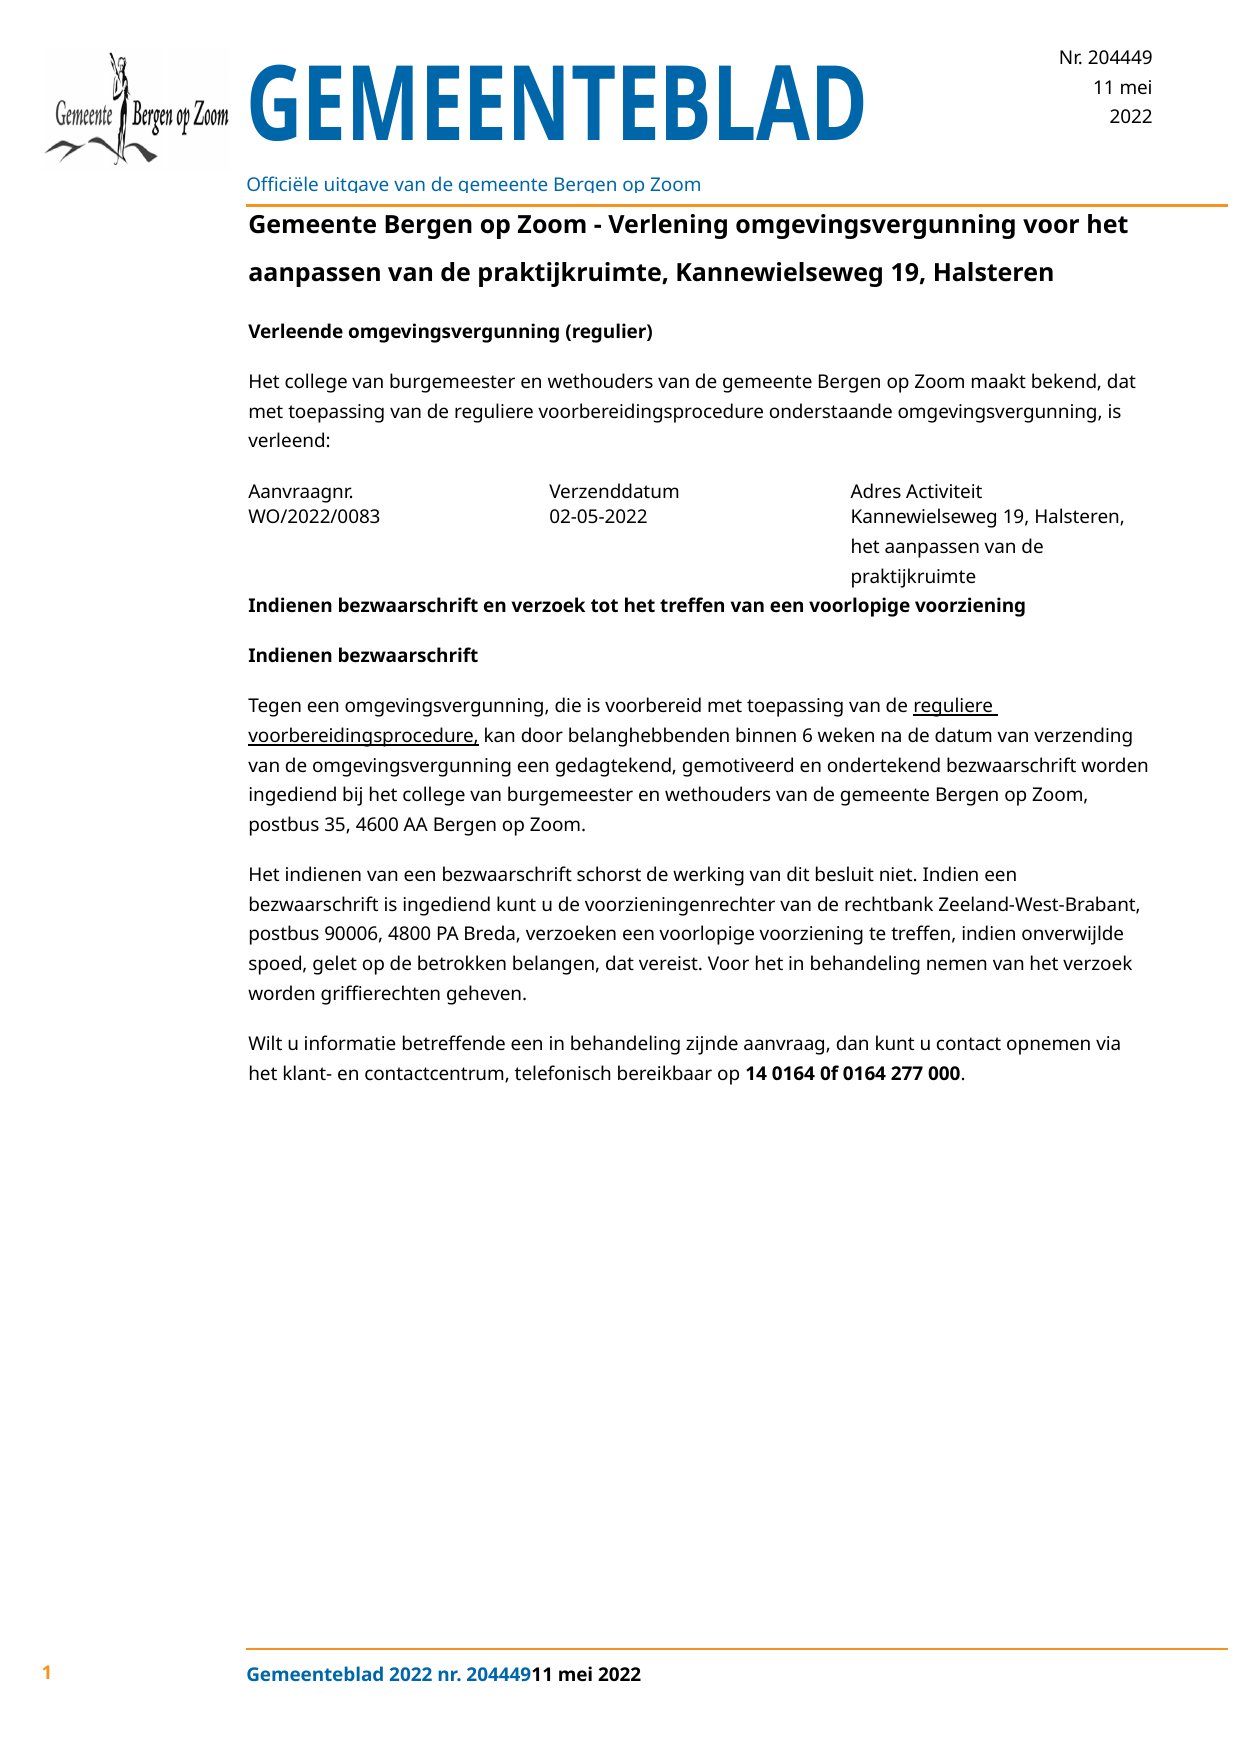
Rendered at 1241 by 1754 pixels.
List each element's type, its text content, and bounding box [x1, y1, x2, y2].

text Verleende omgevingsvergunning (regulier) [248, 318, 1152, 344]
text Indienen bezwaarschrift [248, 642, 1152, 668]
table_header Adres Activiteit [850, 478, 1152, 504]
text Het indienen van een bezwaarschrift schorst de werking van dit besluit niet. Indien een bezwaarschrift is ingediend kunt u de voorzieningenrechter van de rechtbank Zeeland-West-Brabant, postbus 90006, 4800 PA Breda, verzoeken een voorlopige voorziening te treffen, indien onverwijlde spoed, gelet op de betrokken belangen, dat vereist. Voor het in behandeling nemen van het verzoek worden griffierechten geheven. [248, 861, 1152, 1006]
table_cell Kannewielseweg 19, Halsteren, het aanpassen van de praktijkruimte [850, 504, 1152, 589]
text Het college van burgemeester en wethouders van de gemeente Bergen op Zoom maakt bekend, dat met toepassing van de reguliere voorbereidingsprocedure onderstaande omgevingsvergunning, is verleend: [248, 368, 1152, 453]
table_cell WO/2022/0083 [248, 504, 549, 589]
text Wilt u informatie betreffende een in behandeling zijnde aanvraag, dan kunt u contact opnemen via het klant- en contactcentrum, telefonisch bereikbaar op 14 0164 0f 0164 277 000. [248, 1030, 1152, 1086]
table_cell 02-05-2022 [549, 504, 850, 589]
text Tegen een omgevingsvergunning, die is voorbereid met toepassing van de reguliere voorbereidingsprocedure, kan door belanghebbenden binnen 6 weken na de datum van verzending van de omgevingsvergunning een gedagtekend, gemotiveerd en ondertekend bezwaarschrift worden ingediend bij het college van burgemeester en wethouders van de gemeente Bergen op Zoom, postbus 35, 4600 AA Bergen op Zoom. [248, 693, 1152, 837]
text Gemeente Bergen op Zoom - Verlening omgevingsvergunning voor het aanpassen van de praktijkruimte, Kannewielseweg 19, Halsteren [248, 207, 1152, 288]
text Indienen bezwaarschrift en verzoek tot het treffen van een voorlopige voorziening [248, 592, 1152, 618]
picture [41, 47, 231, 172]
table_header Verzenddatum [549, 478, 850, 504]
table_header Aanvraagnr. [248, 478, 549, 504]
